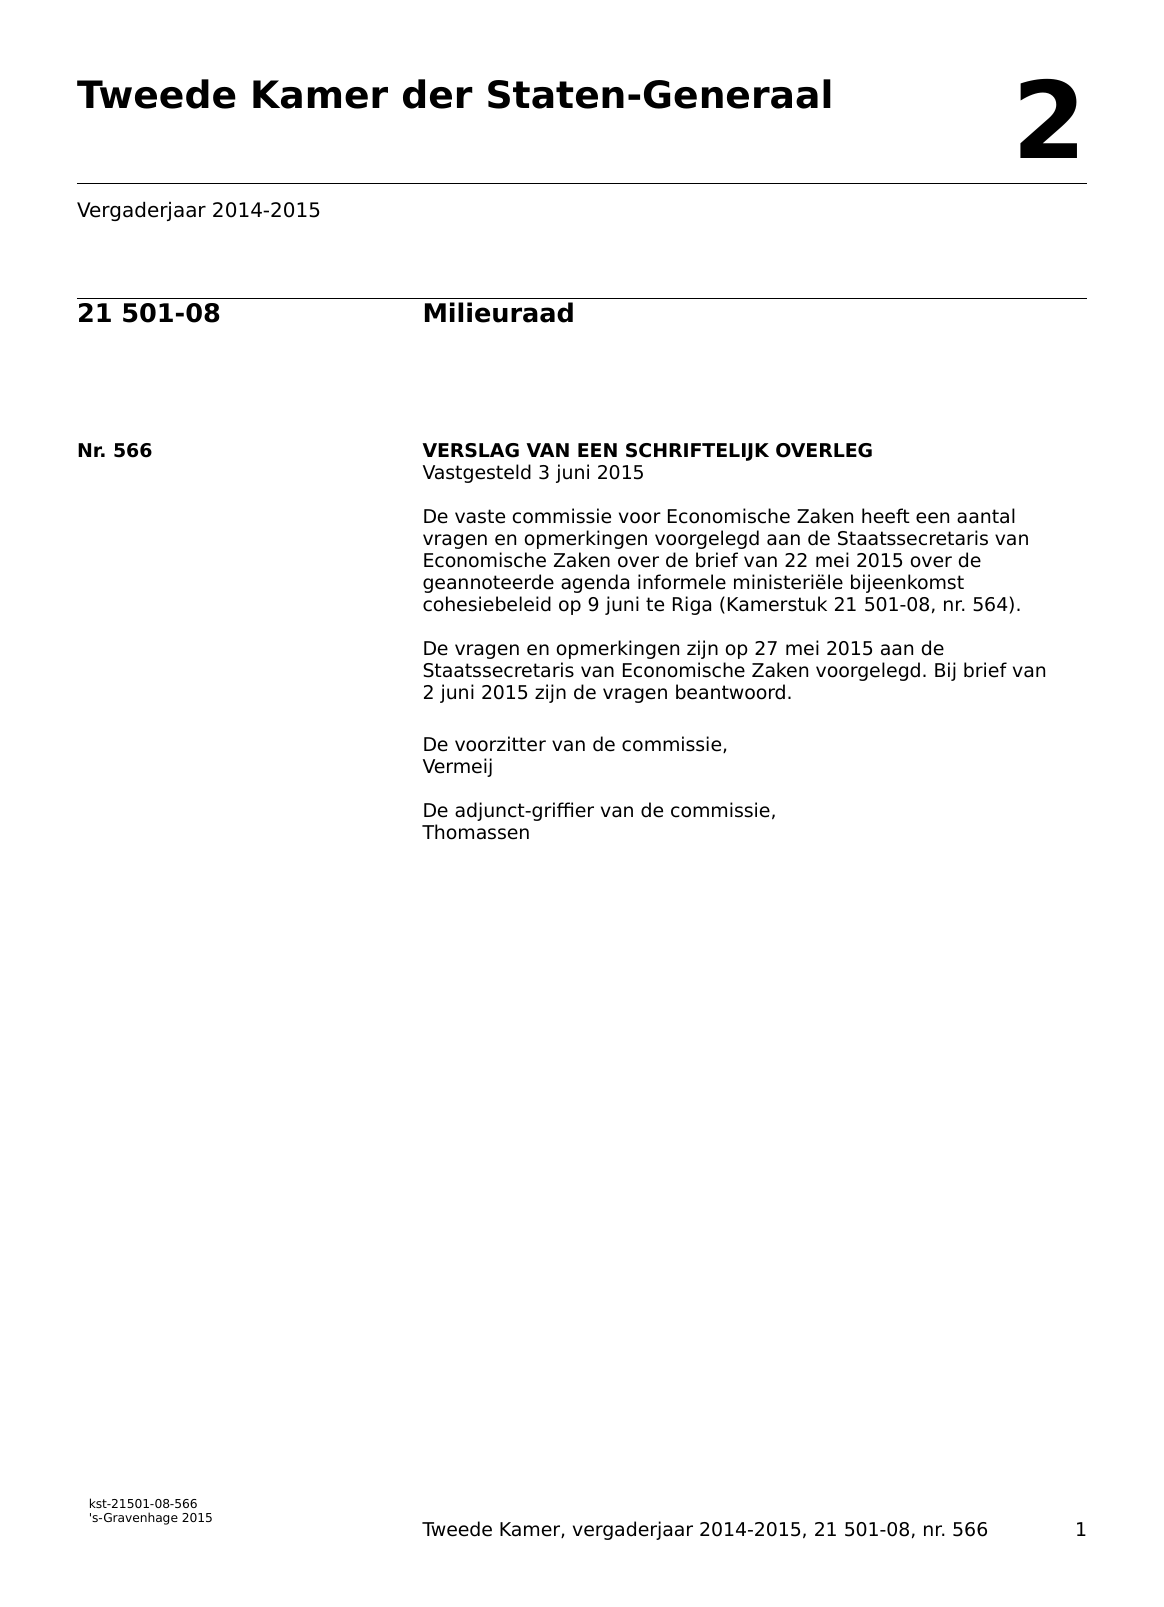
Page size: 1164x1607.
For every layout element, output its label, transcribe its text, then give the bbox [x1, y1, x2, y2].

text De adjunct-griffier van de commissie, Thomassen [422, 800, 1087, 844]
table_cell Vergaderjaar 2014-2015 [77, 184, 1087, 298]
subtitle Nr. 566 VERSLAG VAN EEN SCHRIFTELIJK OVERLEG [77, 440, 1087, 462]
subtitle 21 501-08 Milieuraad [77, 299, 1087, 329]
text De voorzitter van de commissie, Vermeij [422, 734, 1087, 778]
text 's-Gravenhage 2015 [88, 1511, 323, 1525]
text De vragen en opmerkingen zijn op 27 mei 2015 aan de Staatssecretaris van Economische Zaken voorgelegd. Bij brief van 2 juni 2015 zijn de vragen beantwoord. [422, 638, 1087, 704]
table_header Tweede Kamer der Staten-Generaal [77, 59, 886, 183]
table_header 2 [886, 59, 1087, 183]
text kst-21501-08-566 [88, 1497, 323, 1511]
text De vaste commissie voor Economische Zaken heeft een aantal vragen en opmerkingen voorgelegd aan de Staatssecretaris van Economische Zaken over de brief van 22 mei 2015 over de geannoteerde agenda informele ministeriële bijeenkomst cohesiebeleid op 9 juni te Riga (Kamerstuk 21 501-08, nr. 564). [422, 506, 1087, 616]
text Vastgesteld 3 juni 2015 [422, 462, 1087, 484]
